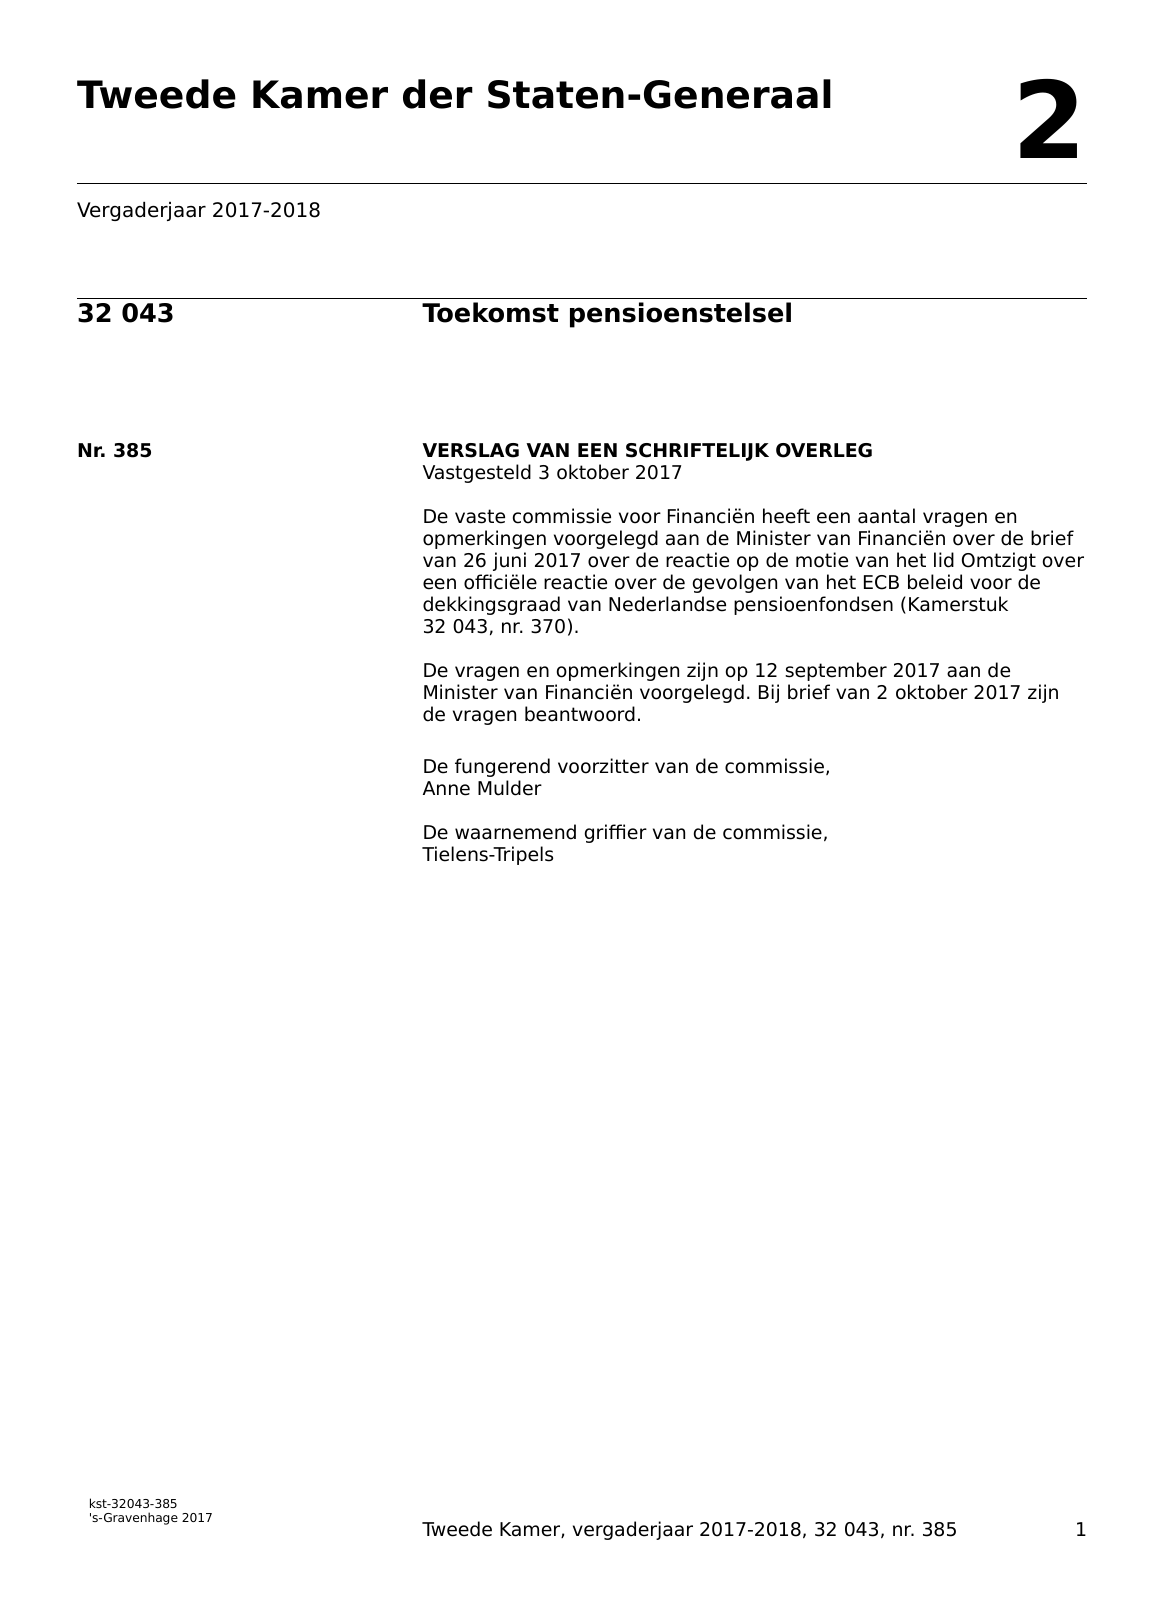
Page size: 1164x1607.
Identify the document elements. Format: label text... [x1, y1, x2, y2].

text De fungerend voorzitter van de commissie, Anne Mulder [422, 756, 1087, 800]
table_cell Vergaderjaar 2017-2018 [77, 184, 1087, 298]
text De vaste commissie voor Financiën heeft een aantal vragen en opmerkingen voorgelegd aan de Minister van Financiën over de brief van 26 juni 2017 over de reactie op de motie van het lid Omtzigt over een officiële reactie over de gevolgen van het ECB beleid voor de dekkingsgraad van Nederlandse pensioenfondsen (Kamerstuk 32 043, nr. 370). [422, 506, 1087, 638]
text kst-32043-385 [88, 1497, 323, 1511]
subtitle Nr. 385 VERSLAG VAN EEN SCHRIFTELIJK OVERLEG [77, 440, 1087, 462]
text Vastgesteld 3 oktober 2017 [422, 462, 1087, 484]
table_header Tweede Kamer der Staten-Generaal [77, 59, 886, 183]
table_header 2 [886, 59, 1087, 183]
text 's-Gravenhage 2017 [88, 1511, 323, 1525]
text De vragen en opmerkingen zijn op 12 september 2017 aan de Minister van Financiën voorgelegd. Bij brief van 2 oktober 2017 zijn de vragen beantwoord. [422, 660, 1087, 726]
subtitle 32 043 Toekomst pensioenstelsel [77, 299, 1087, 329]
text De waarnemend griffier van de commissie, Tielens-Tripels [422, 822, 1087, 866]
